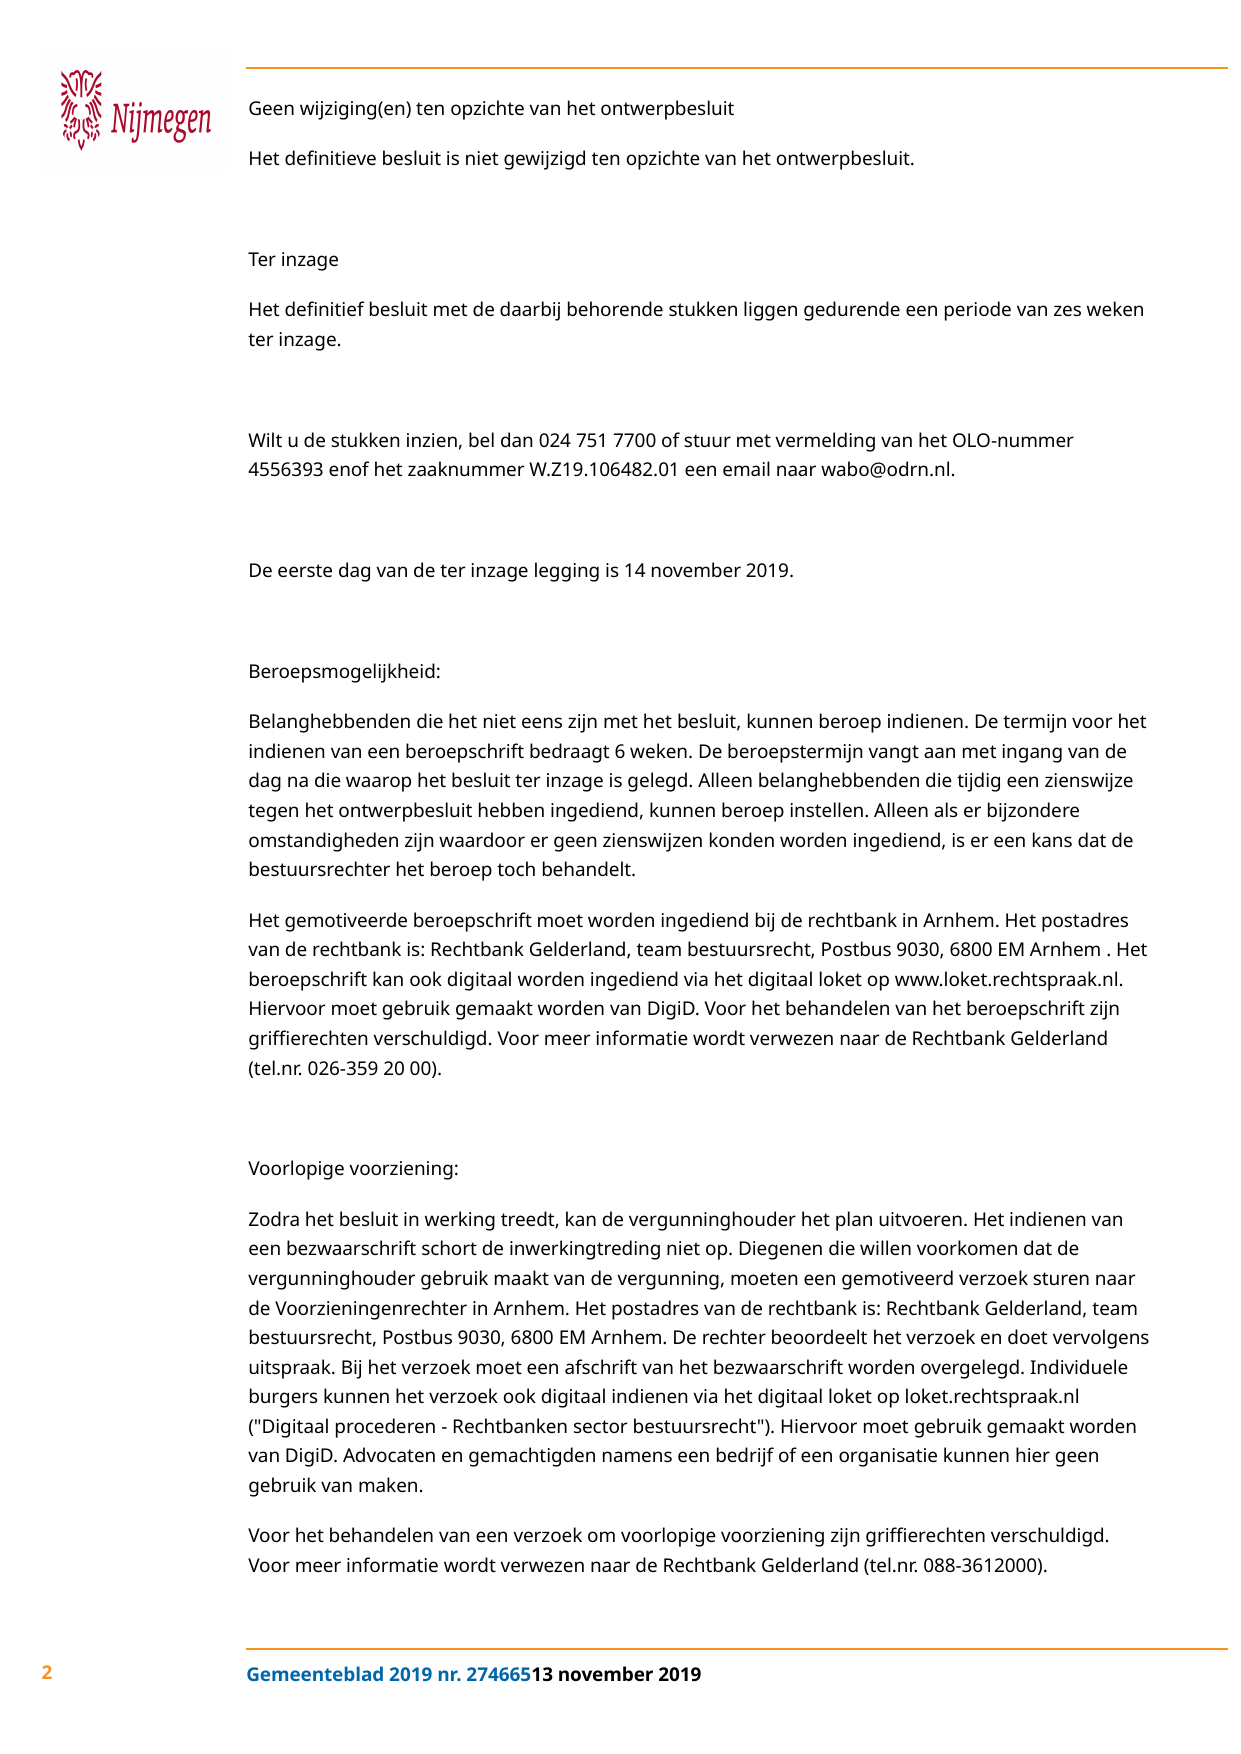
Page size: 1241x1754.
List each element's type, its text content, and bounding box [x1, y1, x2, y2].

text De eerste dag van de ter inzage legging is 14 november 2019. [248, 557, 1152, 583]
text Zodra het besluit in werking treedt, kan de vergunninghouder het plan uitvoeren. Het indienen van een bezwaarschrift schort de inwerkingtreding niet op. Diegenen die willen voorkomen dat de vergunninghouder gebruik maakt van de vergunning, moeten een gemotiveerd verzoek sturen naar de Voorzieningenrechter in Arnhem. Het postadres van de rechtbank is: Rechtbank Gelderland, team bestuursrecht, Postbus 9030, 6800 EM Arnhem. De rechter beoordeelt het verzoek en doet vervolgens uitspraak. Bij het verzoek moet een afschrift van het bezwaarschrift worden overgelegd. Individuele burgers kunnen het verzoek ook digitaal indienen via het digitaal loket op loket.rechtspraak.nl ("Digitaal procederen - Rechtbanken sector bestuursrecht"). Hiervoor moet gebruik gemaakt worden van DigiD. Advocaten en gemachtigden namens een bedrijf of een organisatie kunnen hier geen gebruik van maken. [248, 1206, 1152, 1498]
text Het gemotiveerde beroepschrift moet worden ingediend bij de rechtbank in Arnhem. Het postadres van de rechtbank is: Rechtbank Gelderland, team bestuursrecht, Postbus 9030, 6800 EM Arnhem . Het beroepschrift kan ook digitaal worden ingediend via het digitaal loket op www.loket.rechtspraak.nl. Hiervoor moet gebruik gemaakt worden van DigiD. Voor het behandelen van het beroepschrift zijn griffierechten verschuldigd. Voor meer informatie wordt verwezen naar de Rechtbank Gelderland (tel.nr. 026-359 20 00). [248, 907, 1152, 1081]
text Geen wijziging(en) ten opzichte van het ontwerpbesluit [248, 95, 1152, 121]
picture [41, 47, 231, 172]
text Het definitieve besluit is niet gewijzigd ten opzichte van het ontwerpbesluit. [248, 145, 1152, 171]
text Beroepsmogelijkheid: [248, 658, 1152, 684]
text Voor het behandelen van een verzoek om voorlopige voorziening zijn griffierechten verschuldigd. Voor meer informatie wordt verwezen naar de Rechtbank Gelderland (tel.nr. 088-3612000). [248, 1523, 1152, 1578]
text Het definitief besluit met de daarbij behorende stukken liggen gedurende een periode van zes weken ter inzage. [248, 296, 1152, 352]
text Wilt u de stukken inzien, bel dan 024 751 7700 of stuur met vermelding van het OLO-nummer 4556393 enof het zaaknummer W.Z19.106482.01 een email naar wabo@odrn.nl. [248, 427, 1152, 482]
text Voorlopige voorziening: [248, 1156, 1152, 1181]
text Belanghebbenden die het niet eens zijn met het besluit, kunnen beroep indienen. De termijn voor het indienen van een beroepschrift bedraagt 6 weken. De beroepstermijn vangt aan met ingang van de dag na die waarop het besluit ter inzage is gelegd. Alleen belanghebbenden die tijdig een zienswijze tegen het ontwerpbesluit hebben ingediend, kunnen beroep instellen. Alleen als er bijzondere omstandigheden zijn waardoor er geen zienswijzen konden worden ingediend, is er een kans dat de bestuursrechter het beroep toch behandelt. [248, 708, 1152, 882]
text Ter inzage [248, 246, 1152, 272]
